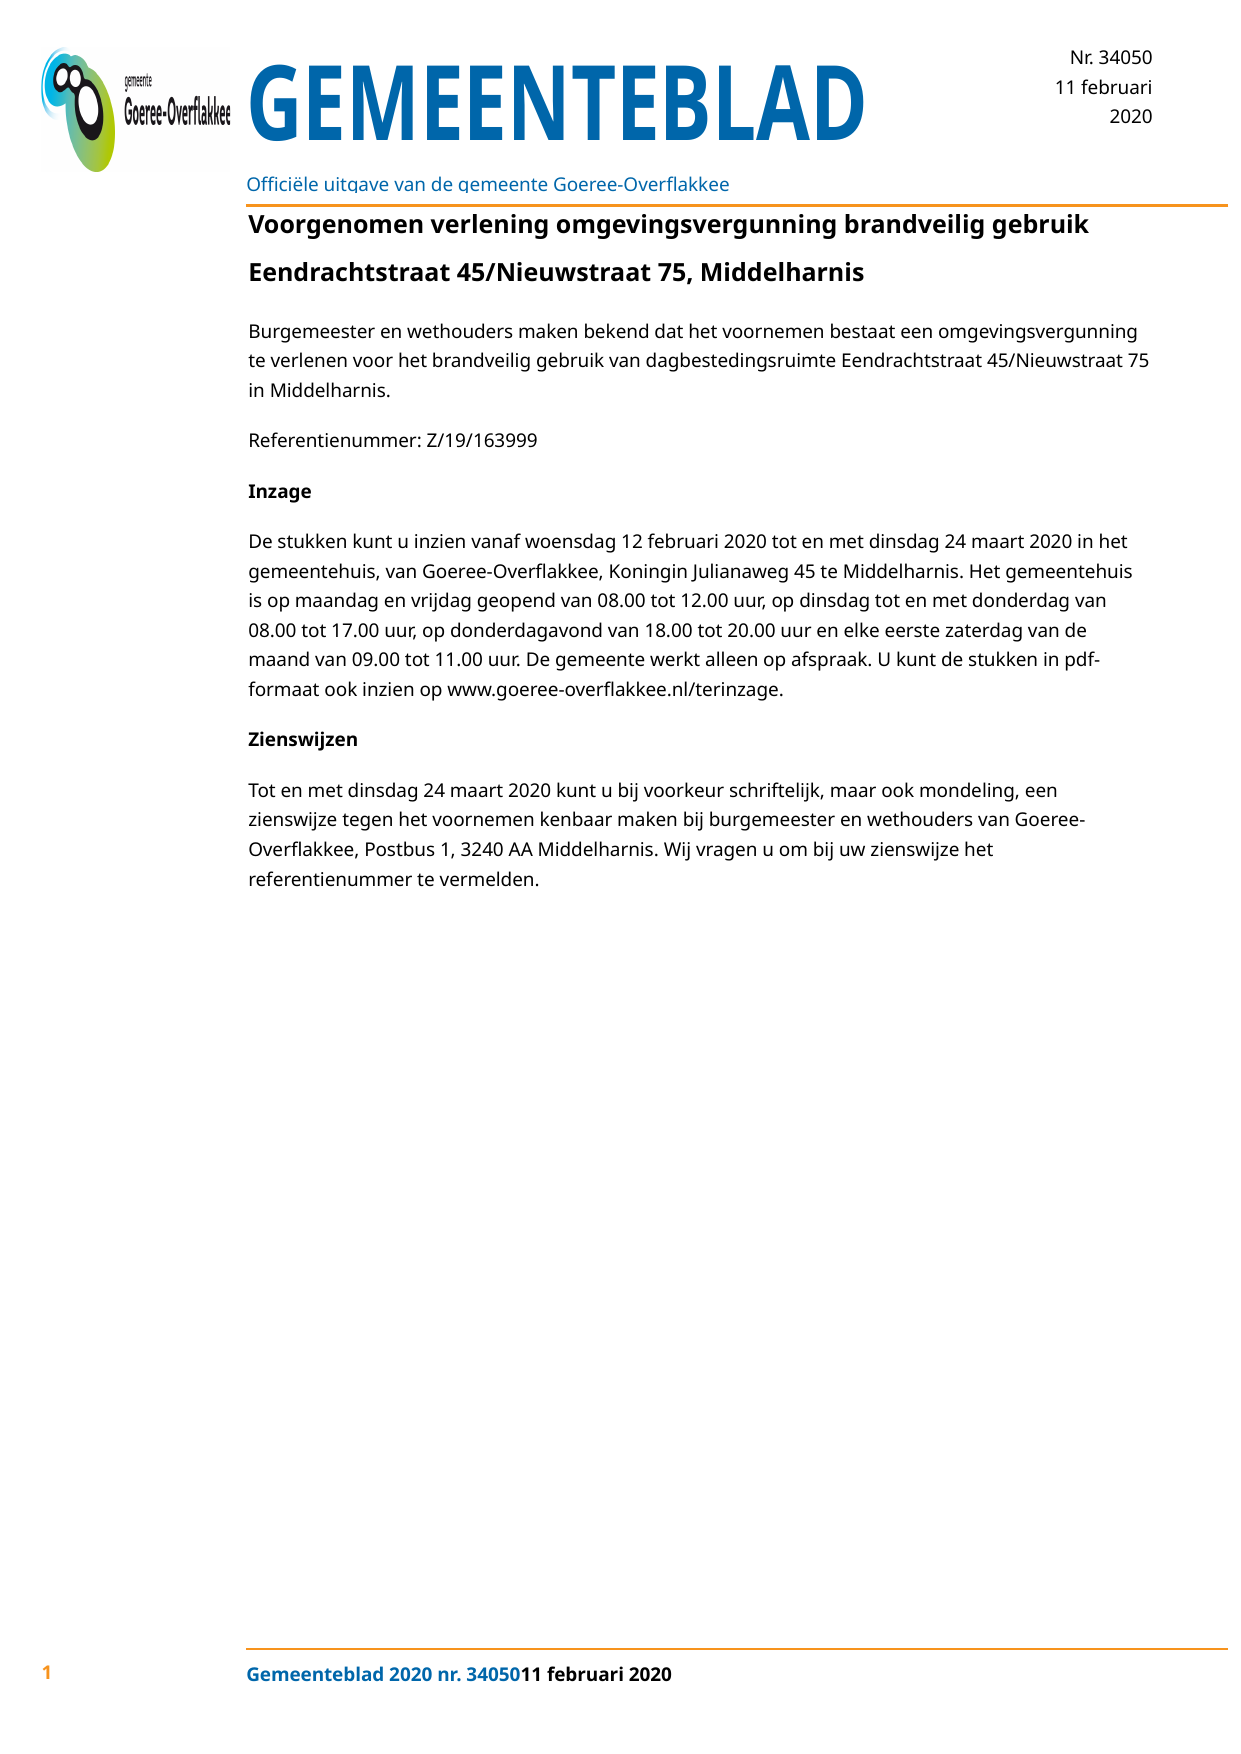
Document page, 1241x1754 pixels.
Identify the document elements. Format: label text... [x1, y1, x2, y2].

text Burgemeester en wethouders maken bekend dat het voornemen bestaat een omgevingsvergunning te verlenen voor het brandveilig gebruik van dagbestedingsruimte Eendrachtstraat 45/Nieuwstraat 75 in Middelharnis. [248, 318, 1152, 403]
text Inzage [248, 478, 1152, 504]
text Zienswijzen [248, 727, 1152, 752]
picture [41, 47, 231, 172]
text Voorgenomen verlening omgevingsvergunning brandveilig gebruik Eendrachtstraat 45/Nieuwstraat 75, Middelharnis [248, 207, 1152, 288]
text Referentienummer: Z/19/163999 [248, 427, 1152, 453]
text Tot en met dinsdag 24 maart 2020 kunt u bij voorkeur schriftelijk, maar ook mondeling, een zienswijze tegen het voornemen kenbaar maken bij burgemeester en wethouders van Goeree-Overflakkee, Postbus 1, 3240 AA Middelharnis. Wij vragen u om bij uw zienswijze het referentienummer te vermelden. [248, 777, 1152, 892]
text De stukken kunt u inzien vanaf woensdag 12 februari 2020 tot en met dinsdag 24 maart 2020 in het gemeentehuis, van Goeree-Overflakkee, Koningin Julianaweg 45 te Middelharnis. Het gemeentehuis is op maandag en vrijdag geopend van 08.00 tot 12.00 uur, op dinsdag tot en met donderdag van 08.00 tot 17.00 uur, op donderdagavond van 18.00 tot 20.00 uur en elke eerste zaterdag van de maand van 09.00 tot 11.00 uur. De gemeente werkt alleen op afspraak. U kunt de stukken in pdf-formaat ook inzien op www.goeree-overflakkee.nl/terinzage. [248, 528, 1152, 702]
